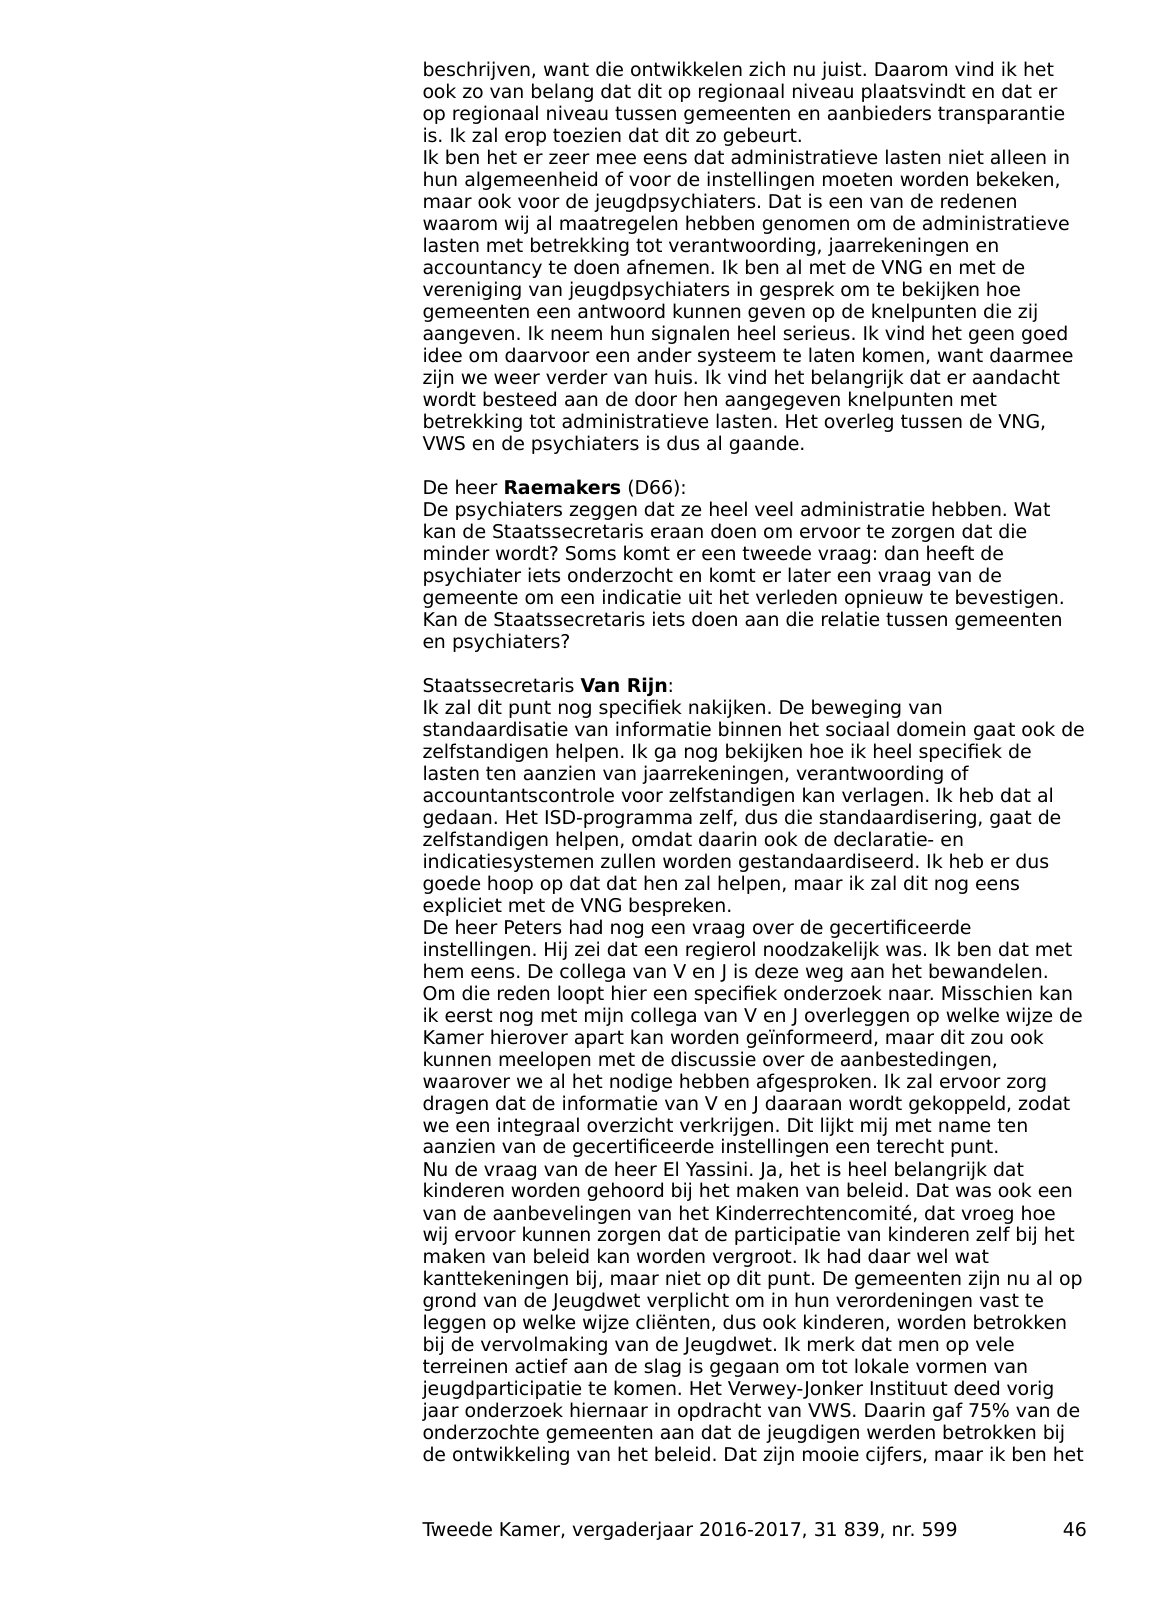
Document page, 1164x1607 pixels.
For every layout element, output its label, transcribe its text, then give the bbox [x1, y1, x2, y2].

text Staatssecretaris Van Rijn: [422, 675, 1087, 697]
text beschrijven, want die ontwikkelen zich nu juist. Daarom vind ik het ook zo van belang dat dit op regionaal niveau plaatsvindt en dat er op regionaal niveau tussen gemeenten en aanbieders transparantie is. Ik zal erop toezien dat dit zo gebeurt. [422, 59, 1087, 147]
text Ik zal dit punt nog specifiek nakijken. De beweging van standaardisatie van informatie binnen het sociaal domein gaat ook de zelfstandigen helpen. Ik ga nog bekijken hoe ik heel specifiek de lasten ten aanzien van jaarrekeningen, verantwoording of accountantscontrole voor zelfstandigen kan verlagen. Ik heb dat al gedaan. Het ISD-programma zelf, dus die standaardisering, gaat de zelfstandigen helpen, omdat daarin ook de declaratie- en indicatiesystemen zullen worden gestandaardiseerd. Ik heb er dus goede hoop op dat dat hen zal helpen, maar ik zal dit nog eens expliciet met de VNG bespreken. [422, 697, 1087, 917]
text De heer Raemakers (D66): [422, 477, 1087, 499]
text De psychiaters zeggen dat ze heel veel administratie hebben. Wat kan de Staatssecretaris eraan doen om ervoor te zorgen dat die minder wordt? Soms komt er een tweede vraag: dan heeft de psychiater iets onderzocht en komt er later een vraag van de gemeente om een indicatie uit het verleden opnieuw te bevestigen. Kan de Staatssecretaris iets doen aan die relatie tussen gemeenten en psychiaters? [422, 499, 1087, 653]
text Nu de vraag van de heer El Yassini. Ja, het is heel belangrijk dat kinderen worden gehoord bij het maken van beleid. Dat was ook een van de aanbevelingen van het Kinderrechtencomité, dat vroeg hoe wij ervoor kunnen zorgen dat de participatie van kinderen zelf bij het maken van beleid kan worden vergroot. Ik had daar wel wat kanttekeningen bij, maar niet op dit punt. De gemeenten zijn nu al op grond van de Jeugdwet verplicht om in hun verordeningen vast te leggen op welke wijze cliënten, dus ook kinderen, worden betrokken bij de vervolmaking van de Jeugdwet. Ik merk dat men op vele terreinen actief aan de slag is gegaan om tot lokale vormen van jeugdparticipatie te komen. Het Verwey-Jonker Instituut deed vorig jaar onderzoek hiernaar in opdracht van VWS. Daarin gaf 75% van de onderzochte gemeenten aan dat de jeugdigen werden betrokken bij de ontwikkeling van het beleid. Dat zijn mooie cijfers, maar ik ben het [422, 1158, 1087, 1466]
text De heer Peters had nog een vraag over de gecertificeerde instellingen. Hij zei dat een regierol noodzakelijk was. Ik ben dat met hem eens. De collega van V en J is deze weg aan het bewandelen. Om die reden loopt hier een specifiek onderzoek naar. Misschien kan ik eerst nog met mijn collega van V en J overleggen op welke wijze de Kamer hierover apart kan worden geïnformeerd, maar dit zou ook kunnen meelopen met de discussie over de aanbestedingen, waarover we al het nodige hebben afgesproken. Ik zal ervoor zorg dragen dat de informatie van V en J daaraan wordt gekoppeld, zodat we een integraal overzicht verkrijgen. Dit lijkt mij met name ten aanzien van de gecertificeerde instellingen een terecht punt. [422, 917, 1087, 1158]
text Ik ben het er zeer mee eens dat administratieve lasten niet alleen in hun algemeenheid of voor de instellingen moeten worden bekeken, maar ook voor de jeugdpsychiaters. Dat is een van de redenen waarom wij al maatregelen hebben genomen om de administratieve lasten met betrekking tot verantwoording, jaarrekeningen en accountancy te doen afnemen. Ik ben al met de VNG en met de vereniging van jeugdpsychiaters in gesprek om te bekijken hoe gemeenten een antwoord kunnen geven op de knelpunten die zij aangeven. Ik neem hun signalen heel serieus. Ik vind het geen goed idee om daarvoor een ander systeem te laten komen, want daarmee zijn we weer verder van huis. Ik vind het belangrijk dat er aandacht wordt besteed aan de door hen aangegeven knelpunten met betrekking tot administratieve lasten. Het overleg tussen de VNG, VWS en de psychiaters is dus al gaande. [422, 147, 1087, 455]
